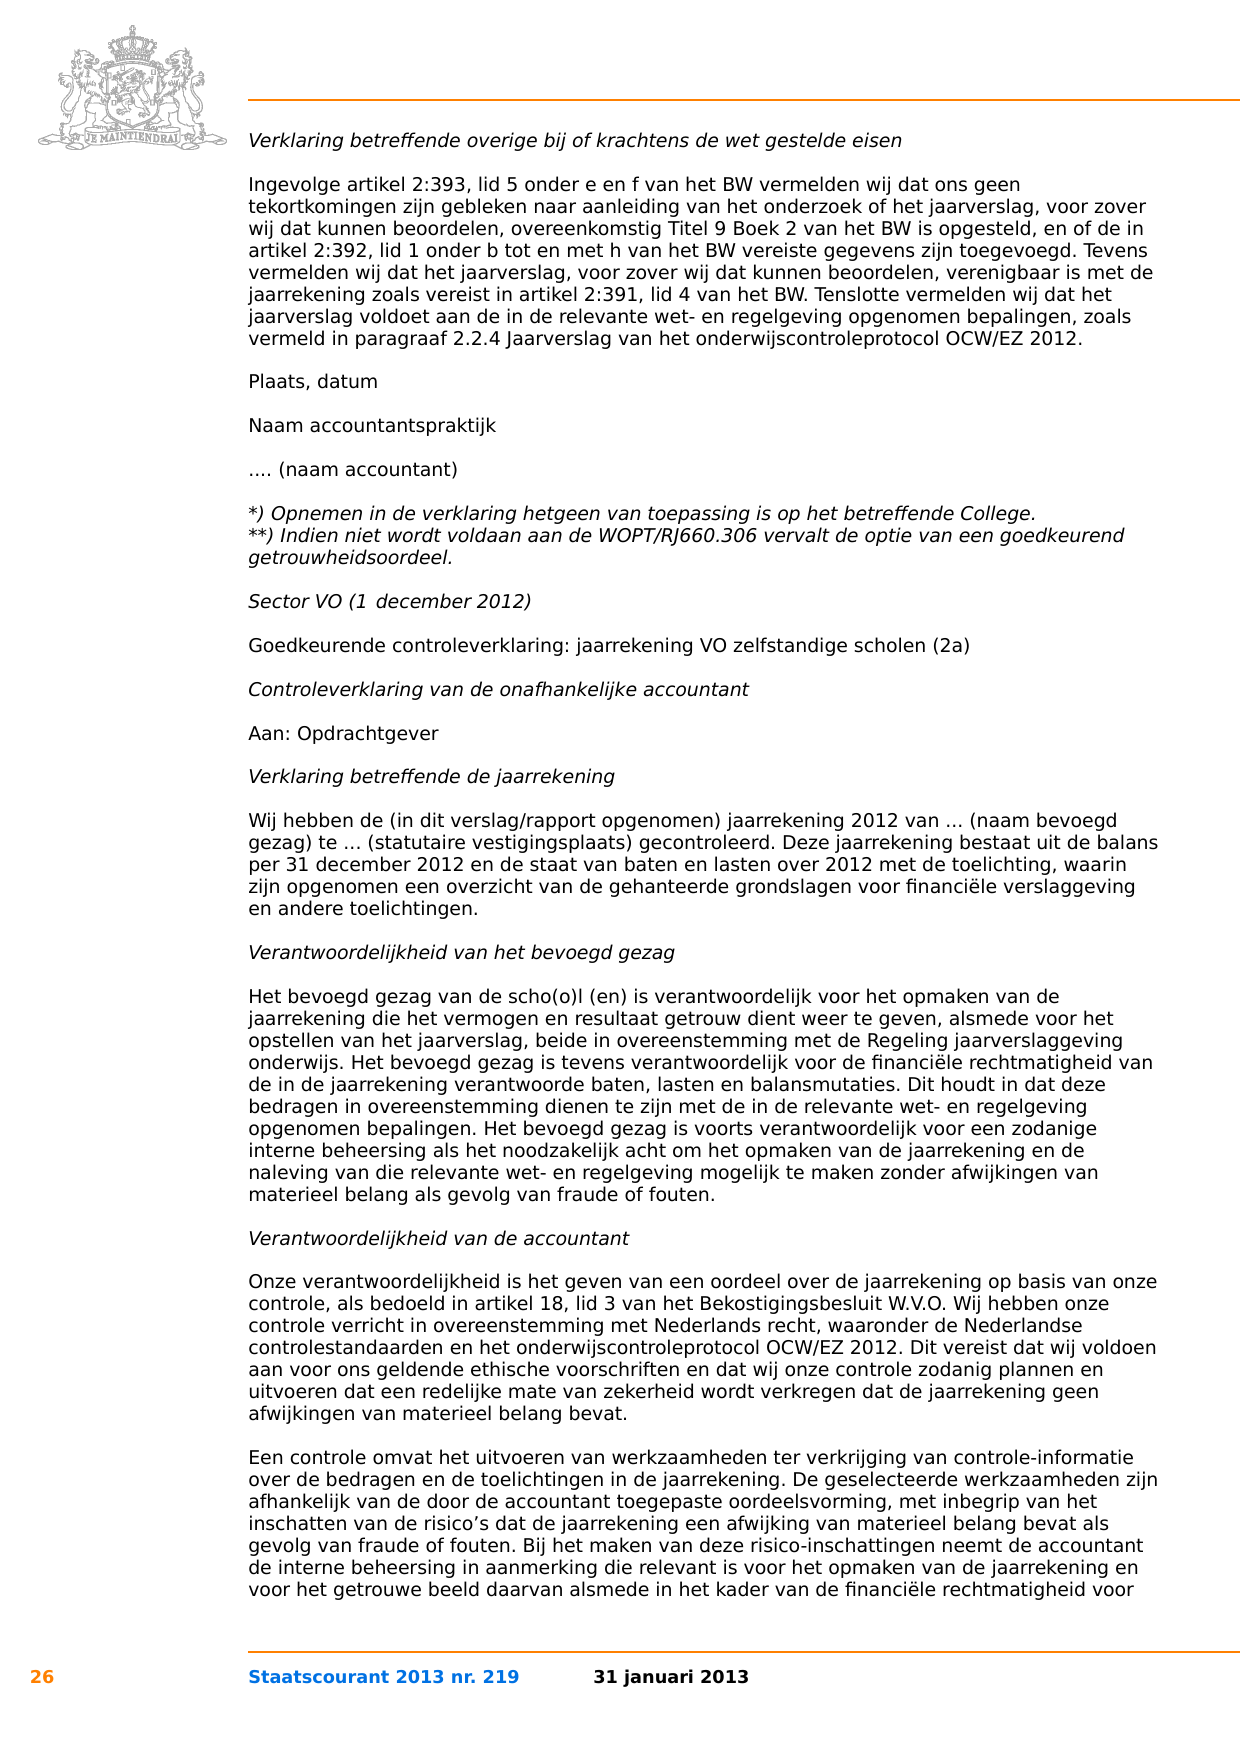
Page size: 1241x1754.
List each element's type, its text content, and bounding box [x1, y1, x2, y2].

text Ingevolge artikel 2:393, lid 5 onder e en f van het BW vermelden wij dat ons geen tekortkomingen zijn gebleken naar aanleiding van het onderzoek of het jaarverslag, voor zover wij dat kunnen beoordelen, overeenkomstig Titel 9 Boek 2 van het BW is opgesteld, en of de in artikel 2:392, lid 1 onder b tot en met h van het BW vereiste gegevens zijn toegevoegd. Tevens vermelden wij dat het jaarverslag, voor zover wij dat kunnen beoordelen, verenigbaar is met de jaarrekening zoals vereist in artikel 2:391, lid 4 van het BW. Tenslotte vermelden wij dat het jaarverslag voldoet aan de in de relevante wet- en regelgeving opgenomen bepalingen, zoals vermeld in paragraaf 2.2.4 Jaarverslag van het onderwijscontroleprotocol OCW/EZ 2012. [248, 174, 1163, 349]
text *) Opnemen in de verklaring hetgeen van toepassing is op het betreffende College. [248, 503, 1163, 525]
text Een controle omvat het uitvoeren van werkzaamheden ter verkrijging van controle-informatie over de bedragen en de toelichtingen in de jaarrekening. De geselecteerde werkzaamheden zijn afhankelijk van de door de accountant toegepaste oordeelsvorming, met inbegrip van het inschatten van de risico’s dat de jaarrekening een afwijking van materieel belang bevat als gevolg van fraude of fouten. Bij het maken van deze risico-inschattingen neemt de accountant de interne beheersing in aanmerking die relevant is voor het opmaken van de jaarrekening en voor het getrouwe beeld daarvan alsmede in het kader van de financiële rechtmatigheid voor [248, 1447, 1163, 1601]
subtitle Verantwoordelijkheid van het bevoegd gezag [248, 942, 1163, 964]
subtitle Verklaring betreffende de jaarrekening [248, 766, 1163, 788]
subtitle Verantwoordelijkheid van de accountant [248, 1227, 1163, 1249]
text Goedkeurende controleverklaring: jaarrekening VO zelfstandige scholen (2a) [248, 635, 1163, 657]
text Aan: Opdrachtgever [248, 722, 1163, 744]
picture [38, 25, 227, 150]
text Naam accountantspraktijk [248, 415, 1163, 437]
text .... (naam accountant) [248, 459, 1163, 481]
text Het bevoegd gezag van de scho(o)l (en) is verantwoordelijk voor het opmaken van de jaarrekening die het vermogen en resultaat getrouw dient weer te geven, alsmede voor het opstellen van het jaarverslag, beide in overeenstemming met de Regeling jaarverslaggeving onderwijs. Het bevoegd gezag is tevens verantwoordelijk voor de financiële rechtmatigheid van de in de jaarrekening verantwoorde baten, lasten en balansmutaties. Dit houdt in dat deze bedragen in overeenstemming dienen te zijn met de in de relevante wet- en regelgeving opgenomen bepalingen. Het bevoegd gezag is voorts verantwoordelijk voor een zodanige interne beheersing als het noodzakelijk acht om het opmaken van de jaarrekening en de naleving van die relevante wet- en regelgeving mogelijk te maken zonder afwijkingen van materieel belang als gevolg van fraude of fouten. [248, 986, 1163, 1206]
text Wij hebben de (in dit verslag/rapport opgenomen) jaarrekening 2012 van ... (naam bevoegd gezag) te ... (statutaire vestigingsplaats) gecontroleerd. Deze jaarrekening bestaat uit de balans per 31 december 2012 en de staat van baten en lasten over 2012 met de toelichting, waarin zijn opgenomen een overzicht van de gehanteerde grondslagen voor financiële verslaggeving en andere toelichtingen. [248, 810, 1163, 920]
text Plaats, datum [248, 371, 1163, 393]
text **) Indien niet wordt voldaan aan de WOPT/RJ660.306 vervalt de optie van een goedkeurend getrouwheidsoordeel. [248, 525, 1163, 569]
subtitle Sector VO (1 december 2012) [248, 591, 1163, 613]
subtitle Verklaring betreffende overige bij of krachtens de wet gestelde eisen [248, 130, 1163, 152]
text Onze verantwoordelijkheid is het geven van een oordeel over de jaarrekening op basis van onze controle, als bedoeld in artikel 18, lid 3 van het Bekostigingsbesluit W.V.O. Wij hebben onze controle verricht in overeenstemming met Nederlands recht, waaronder de Nederlandse controlestandaarden en het onderwijscontroleprotocol OCW/EZ 2012. Dit vereist dat wij voldoen aan voor ons geldende ethische voorschriften en dat wij onze controle zodanig plannen en uitvoeren dat een redelijke mate van zekerheid wordt verkregen dat de jaarrekening geen afwijkingen van materieel belang bevat. [248, 1271, 1163, 1425]
subtitle Controleverklaring van de onafhankelijke accountant [248, 678, 1163, 701]
